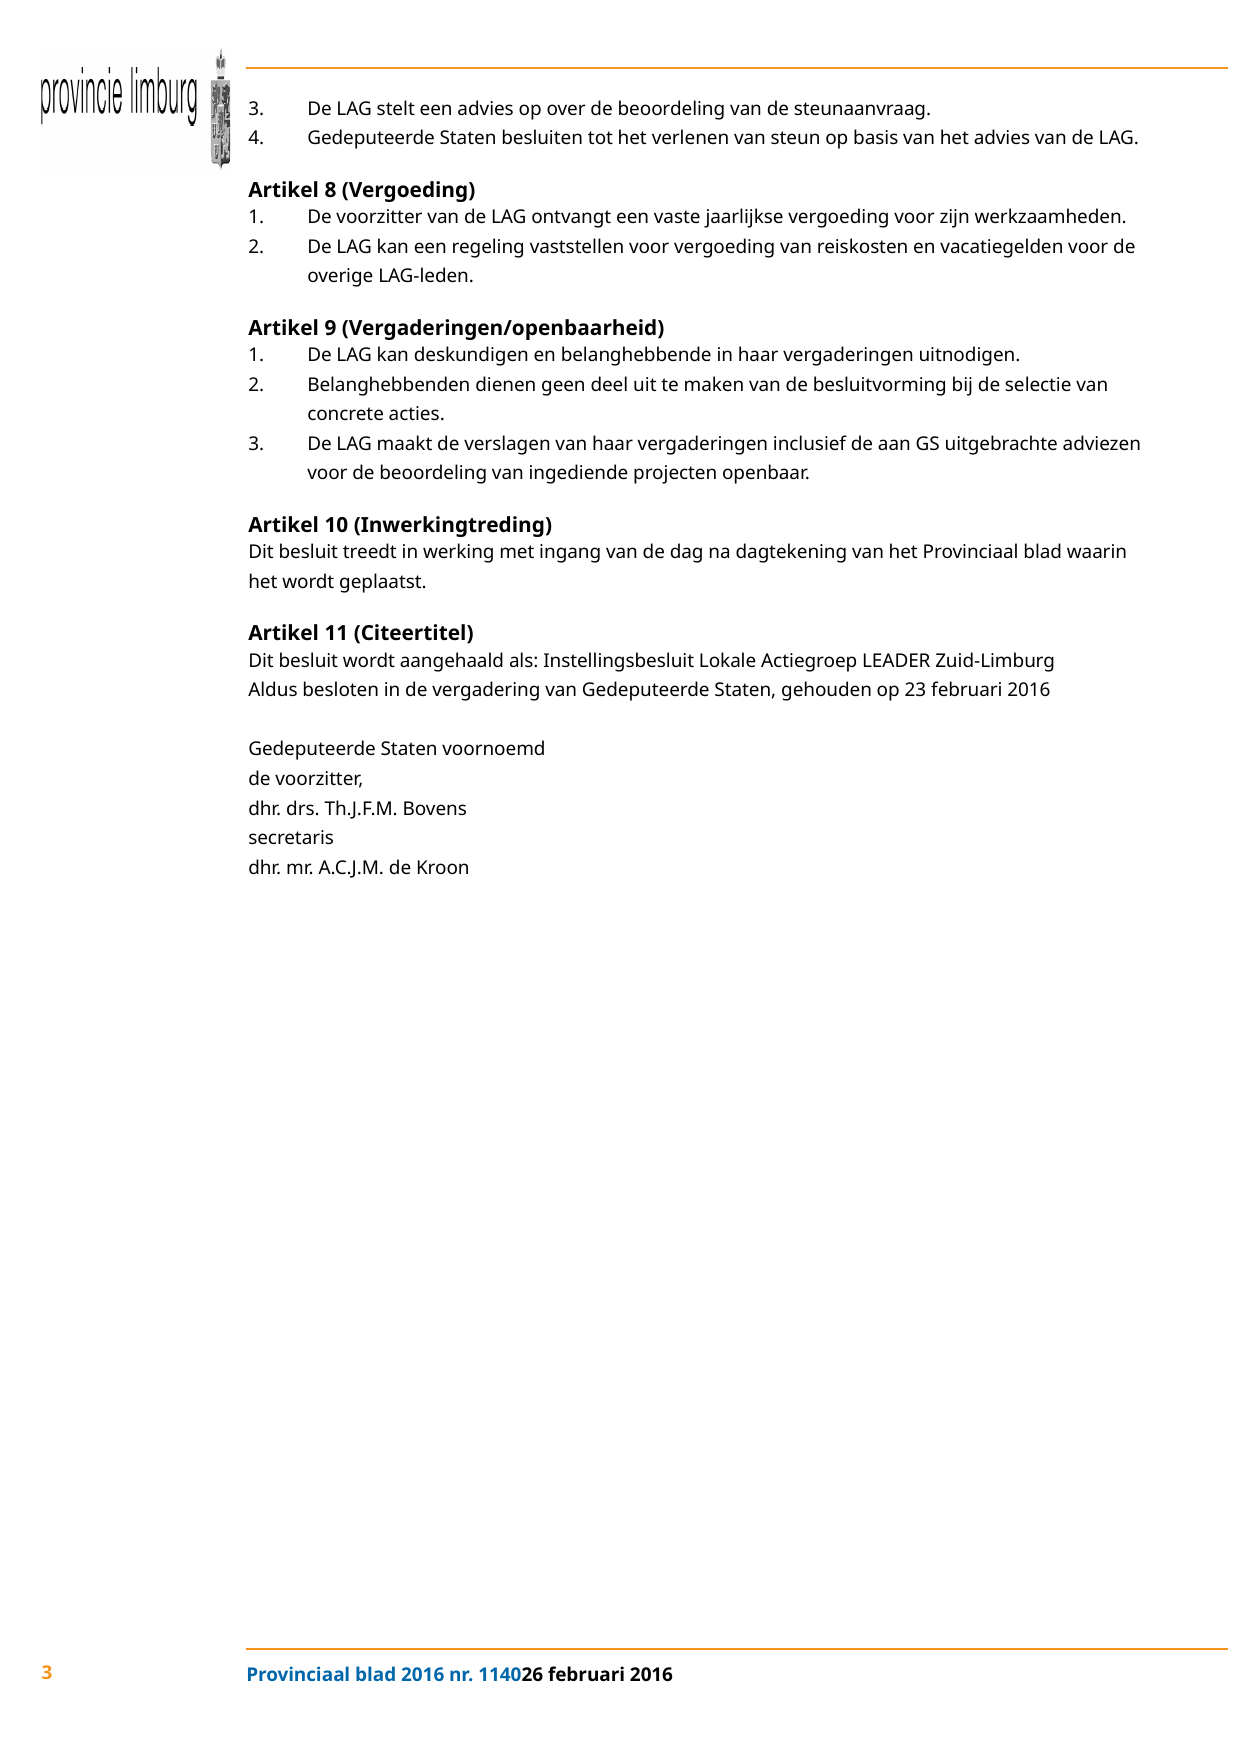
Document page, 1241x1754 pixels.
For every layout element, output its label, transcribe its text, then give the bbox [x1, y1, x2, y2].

text Artikel 11 (Citeertitel) [248, 618, 1152, 647]
text Dit besluit wordt aangehaald als: Instellingsbesluit Lokale Actiegroep LEADER Zuid-Limburg [248, 647, 1152, 673]
list De LAG kan deskundigen en belanghebbende in haar vergaderingen uitnodigen. [248, 341, 1152, 367]
text Artikel 10 (Inwerkingtreding) [248, 510, 1152, 538]
text Artikel 8 (Vergoeding) [248, 175, 1152, 203]
list Gedeputeerde Staten besluiten tot het verlenen van steun op basis van het advies van de LAG. [248, 124, 1152, 150]
text Artikel 9 (Vergaderingen/openbaarheid) [248, 313, 1152, 341]
text Gedeputeerde Staten voornoemd [248, 736, 1152, 761]
text Aldus besloten in de vergadering van Gedeputeerde Staten, gehouden op 23 februari 2016 [248, 676, 1152, 702]
text secretaris [248, 824, 1152, 850]
list De LAG kan een regeling vaststellen voor vergoeding van reiskosten en vacatiegelden voor de overige LAG-leden. [248, 233, 1152, 288]
list De LAG maakt de verslagen van haar vergaderingen inclusief de aan GS uitgebrachte adviezen voor de beoordeling van ingediende projecten openbaar. [248, 430, 1152, 485]
text de voorzitter, [248, 765, 1152, 791]
text dhr. mr. A.C.J.M. de Kroon [248, 854, 1152, 880]
list De LAG stelt een advies op over de beoordeling van de steunaanvraag. [248, 95, 1152, 121]
list De voorzitter van de LAG ontvangt een vaste jaarlijkse vergoeding voor zijn werkzaamheden. [248, 203, 1152, 229]
list Belanghebbenden dienen geen deel uit te maken van de besluitvorming bij de selectie van concrete acties. [248, 371, 1152, 426]
text dhr. drs. Th.J.F.M. Bovens [248, 795, 1152, 821]
text Dit besluit treedt in werking met ingang van de dag na dagtekening van het Provinciaal blad waarin het wordt geplaatst. [248, 538, 1152, 594]
picture [41, 47, 231, 172]
